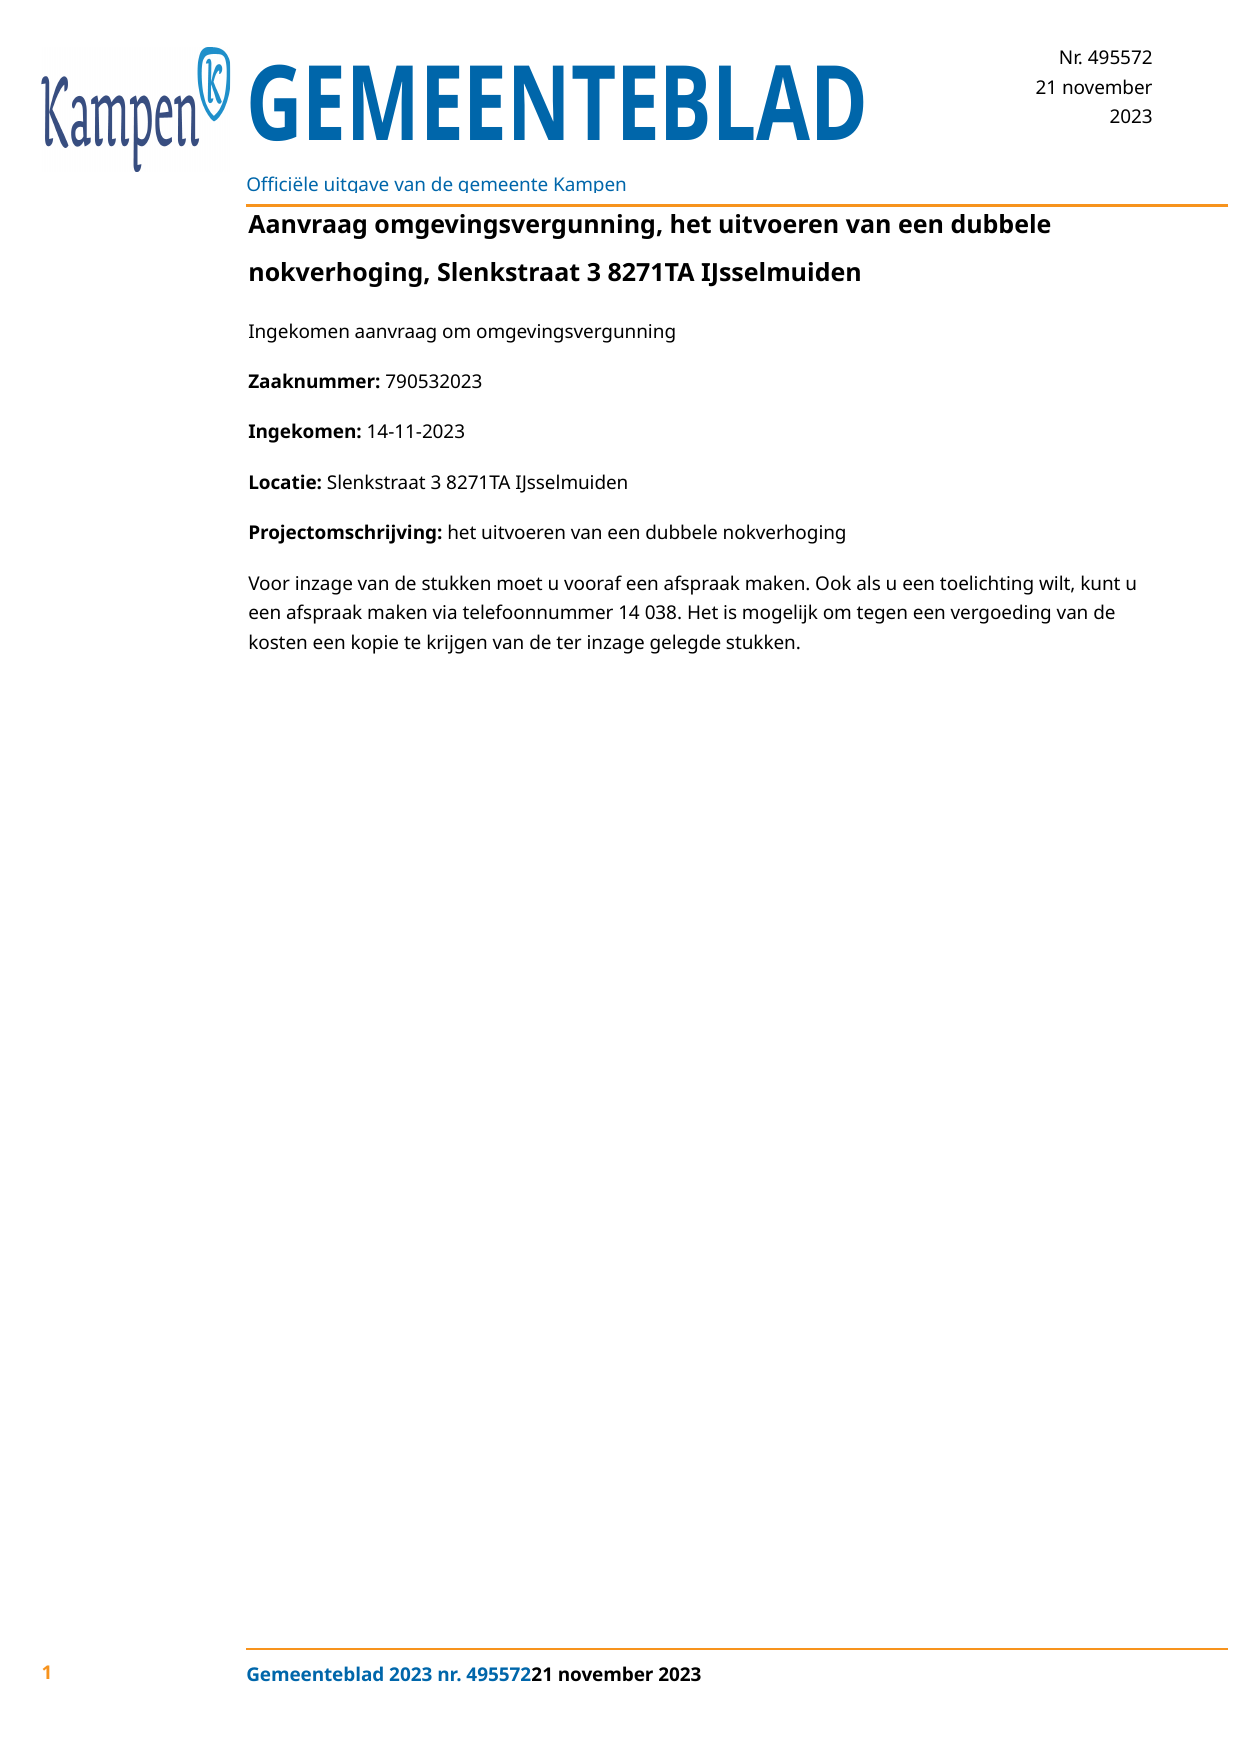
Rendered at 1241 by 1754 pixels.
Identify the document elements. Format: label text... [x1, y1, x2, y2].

text Zaaknummer: 790532023 [248, 368, 1152, 394]
text Voor inzage van de stukken moet u vooraf een afspraak maken. Ook als u een toelichting wilt, kunt u een afspraak maken via telefoonnummer 14 038. Het is mogelijk om tegen een vergoeding van de kosten een kopie te krijgen van de ter inzage gelegde stukken. [248, 570, 1152, 655]
text Aanvraag omgevingsvergunning, het uitvoeren van een dubbele nokverhoging, Slenkstraat 3 8271TA IJsselmuiden [248, 207, 1152, 288]
text Projectomschrijving: het uitvoeren van een dubbele nokverhoging [248, 519, 1152, 545]
text Ingekomen: 14-11-2023 [248, 419, 1152, 444]
text Locatie: Slenkstraat 3 8271TA IJsselmuiden [248, 469, 1152, 495]
picture [41, 47, 231, 172]
text Ingekomen aanvraag om omgevingsvergunning [248, 318, 1152, 344]
